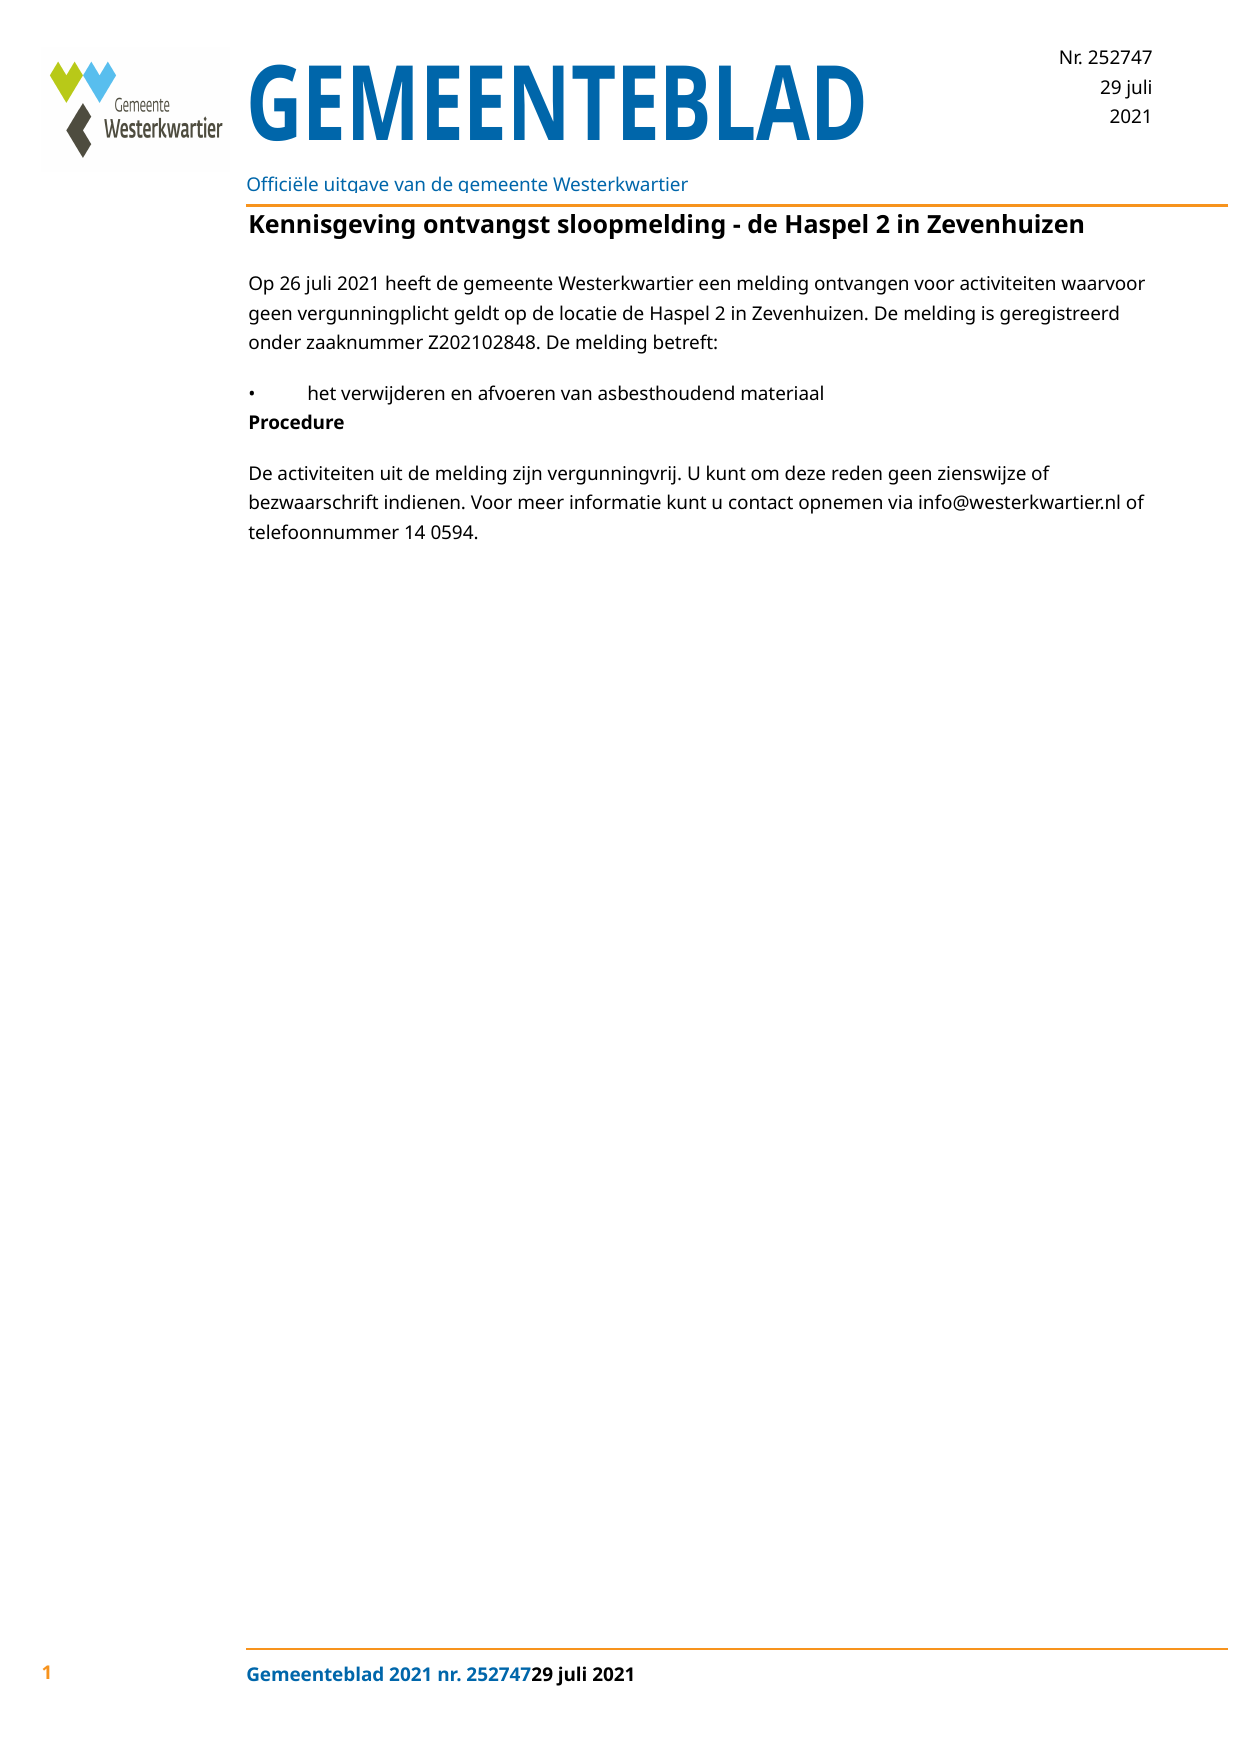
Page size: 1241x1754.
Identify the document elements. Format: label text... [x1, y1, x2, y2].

text De activiteiten uit de melding zijn vergunningvrij. U kunt om deze reden geen zienswijze of bezwaarschrift indienen. Voor meer informatie kunt u contact opnemen via info@westerkwartier.nl of telefoonnummer 14 0594. [248, 460, 1152, 545]
text Kennisgeving ontvangst sloopmelding - de Haspel 2 in Zevenhuizen [248, 207, 1152, 241]
text Op 26 juli 2021 heeft de gemeente Westerkwartier een melding ontvangen voor activiteiten waarvoor geen vergunningplicht geldt op de locatie de Haspel 2 in Zevenhuizen. De melding is geregistreerd onder zaaknummer Z202102848. De melding betreft: [248, 270, 1152, 355]
text Procedure [248, 409, 1152, 435]
list het verwijderen en afvoeren van asbesthoudend materiaal [248, 380, 1152, 406]
picture [41, 47, 231, 172]
